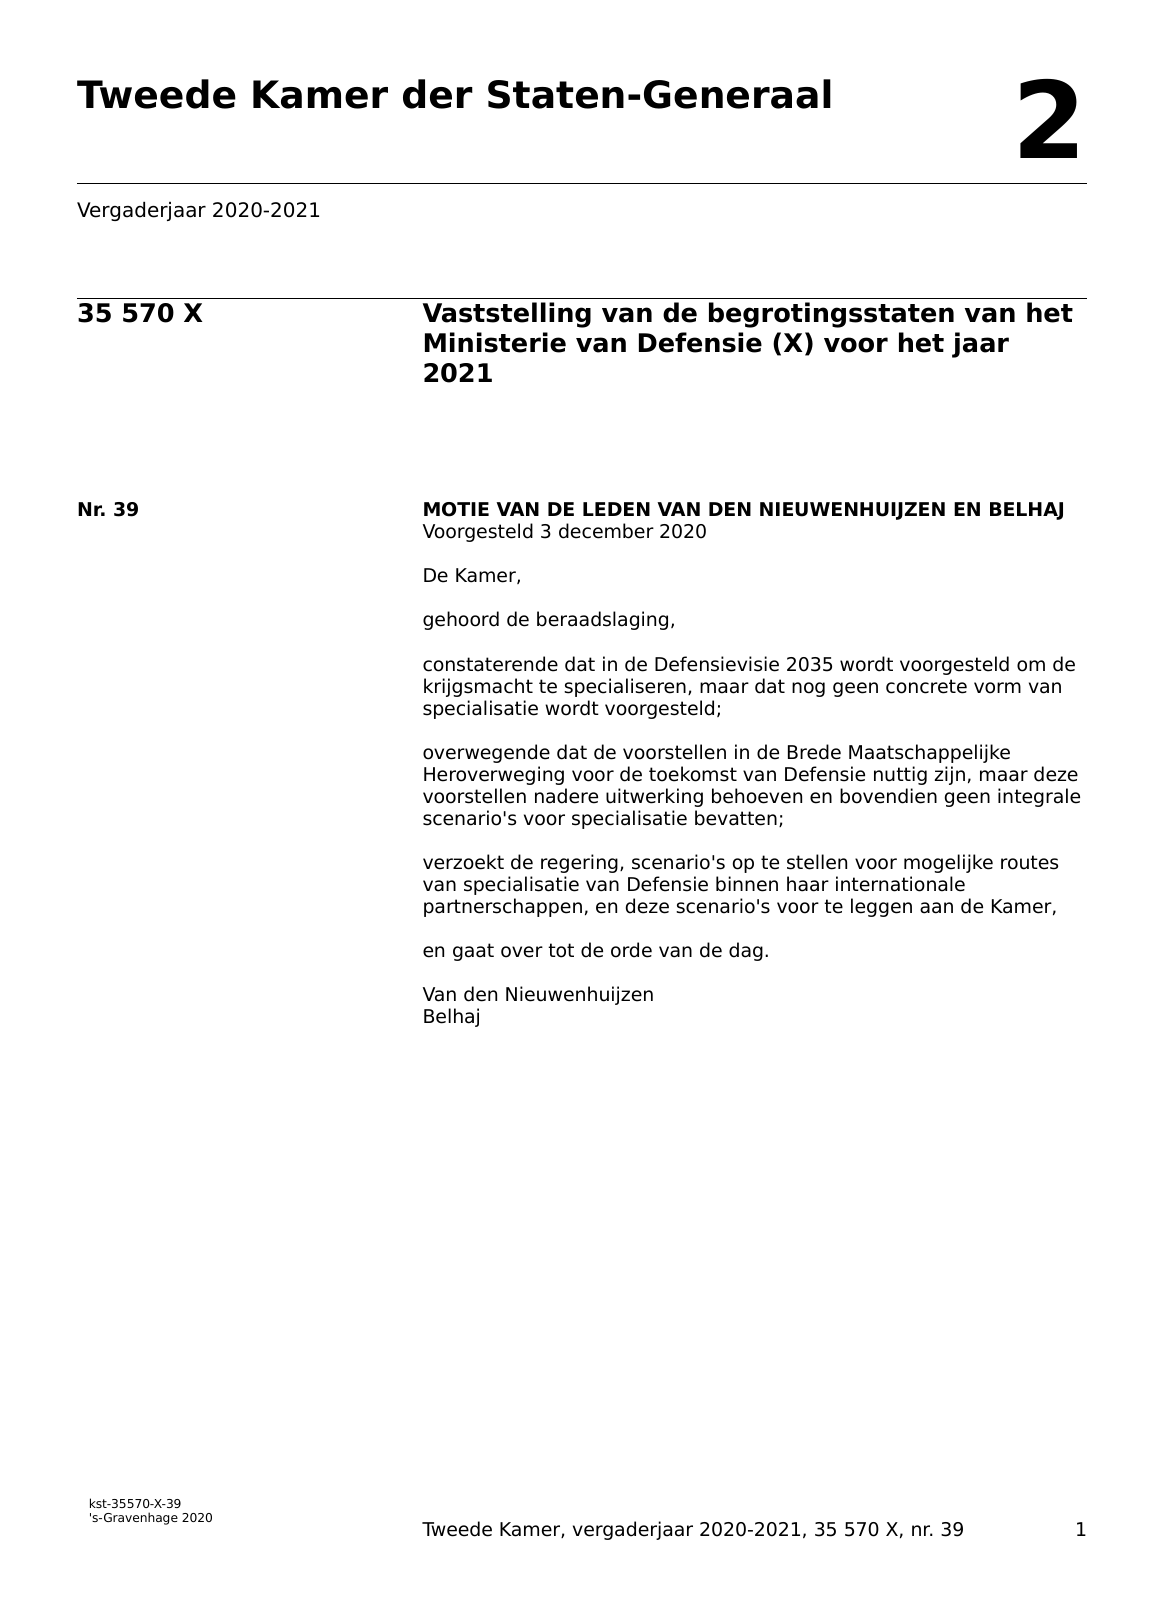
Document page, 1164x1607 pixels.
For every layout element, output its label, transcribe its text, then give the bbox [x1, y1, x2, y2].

text Voorgesteld 3 december 2020 [422, 521, 1087, 543]
subtitle 35 570 X Vaststelling van de begrotingsstaten van het Ministerie van Defensie (X) voor het jaar 2021 [77, 299, 1087, 388]
text overwegende dat de voorstellen in de Brede Maatschappelijke Heroverweging voor de toekomst van Defensie nuttig zijn, maar deze voorstellen nadere uitwerking behoeven en bovendien geen integrale scenario's voor specialisatie bevatten; [422, 742, 1087, 829]
text Van den Nieuwenhuijzen [422, 984, 1087, 1006]
table_cell Vergaderjaar 2020-2021 [77, 184, 1087, 298]
table_header 2 [886, 59, 1087, 183]
table_header Tweede Kamer der Staten-Generaal [77, 59, 886, 183]
text Belhaj [422, 1006, 1087, 1028]
text en gaat over tot de orde van de dag. [422, 940, 1087, 962]
text verzoekt de regering, scenario's op te stellen voor mogelijke routes van specialisatie van Defensie binnen haar internationale partnerschappen, en deze scenario's voor te leggen aan de Kamer, [422, 852, 1087, 918]
text gehoord de beraadslaging, [422, 609, 1087, 631]
text constaterende dat in de Defensievisie 2035 wordt voorgesteld om de krijgsmacht te specialiseren, maar dat nog geen concrete vorm van specialisatie wordt voorgesteld; [422, 653, 1087, 719]
text De Kamer, [422, 565, 1087, 587]
subtitle Nr. 39 MOTIE VAN DE LEDEN VAN DEN NIEUWENHUIJZEN EN BELHAJ [77, 499, 1087, 521]
text kst-35570-X-39 [88, 1497, 323, 1511]
text 's-Gravenhage 2020 [88, 1511, 323, 1525]
